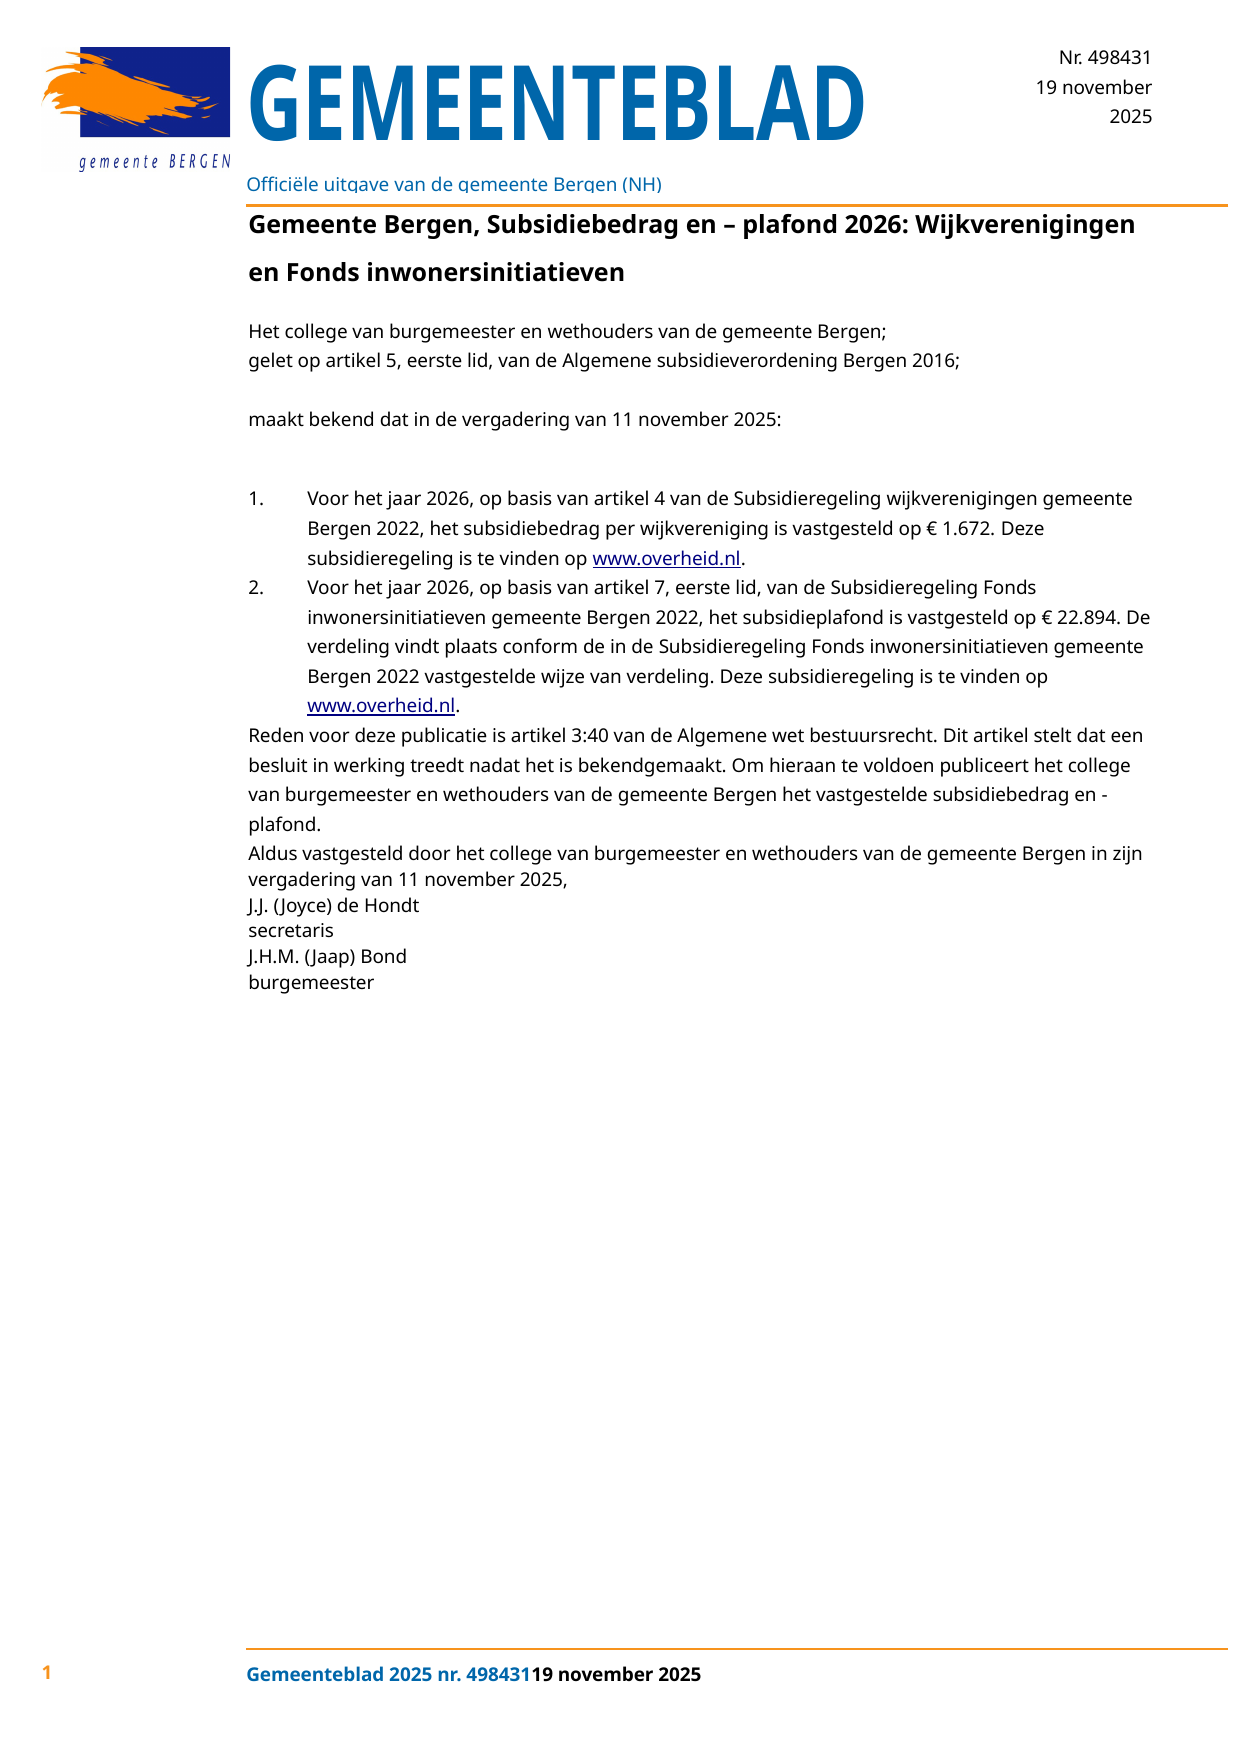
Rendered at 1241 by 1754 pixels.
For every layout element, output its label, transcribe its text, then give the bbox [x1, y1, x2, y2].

text maakt bekend dat in de vergadering van 11 november 2025: [248, 407, 1152, 432]
text J.J. (Joyce) de Hondt [248, 892, 1152, 918]
list Voor het jaar 2026, op basis van artikel 7, eerste lid, van de Subsidieregeling Fonds inwonersinitiatieven gemeente Bergen 2022, het subsidieplafond is vastgesteld op € 22.894. De verdeling vindt plaats conform de in de Subsidieregeling Fonds inwonersinitiatieven gemeente Bergen 2022 vastgestelde wijze van verdeling. Deze subsidieregeling is te vinden op www.overheid.nl. [248, 574, 1152, 718]
list Voor het jaar 2026, op basis van artikel 4 van de Subsidieregeling wijkverenigingen gemeente Bergen 2022, het subsidiebedrag per wijkvereniging is vastgesteld op € 1.672. Deze subsidieregeling is te vinden op www.overheid.nl. [248, 486, 1152, 570]
text Reden voor deze publicatie is artikel 3:40 van de Algemene wet bestuursrecht. Dit artikel stelt dat een besluit in werking treedt nadat het is bekendgemaakt. Om hieraan te voldoen publiceert het college van burgemeester en wethouders van de gemeente Bergen het vastgestelde subsidiebedrag en -plafond. [248, 722, 1152, 837]
picture [41, 47, 231, 172]
text Het college van burgemeester en wethouders van de gemeente Bergen; [248, 318, 1152, 344]
text Gemeente Bergen, Subsidiebedrag en – plafond 2026: Wijkverenigingen en Fonds inwonersinitiatieven [248, 207, 1152, 288]
text Aldus vastgesteld door het college van burgemeester en wethouders van de gemeente Bergen in zijn vergadering van 11 november 2025, [248, 841, 1152, 892]
text burgemeester [248, 969, 1152, 995]
text secretaris [248, 918, 1152, 943]
text gelet op artikel 5, eerste lid, van de Algemene subsidieverordening Bergen 2016; [248, 347, 1152, 373]
text J.H.M. (Jaap) Bond [248, 943, 1152, 969]
